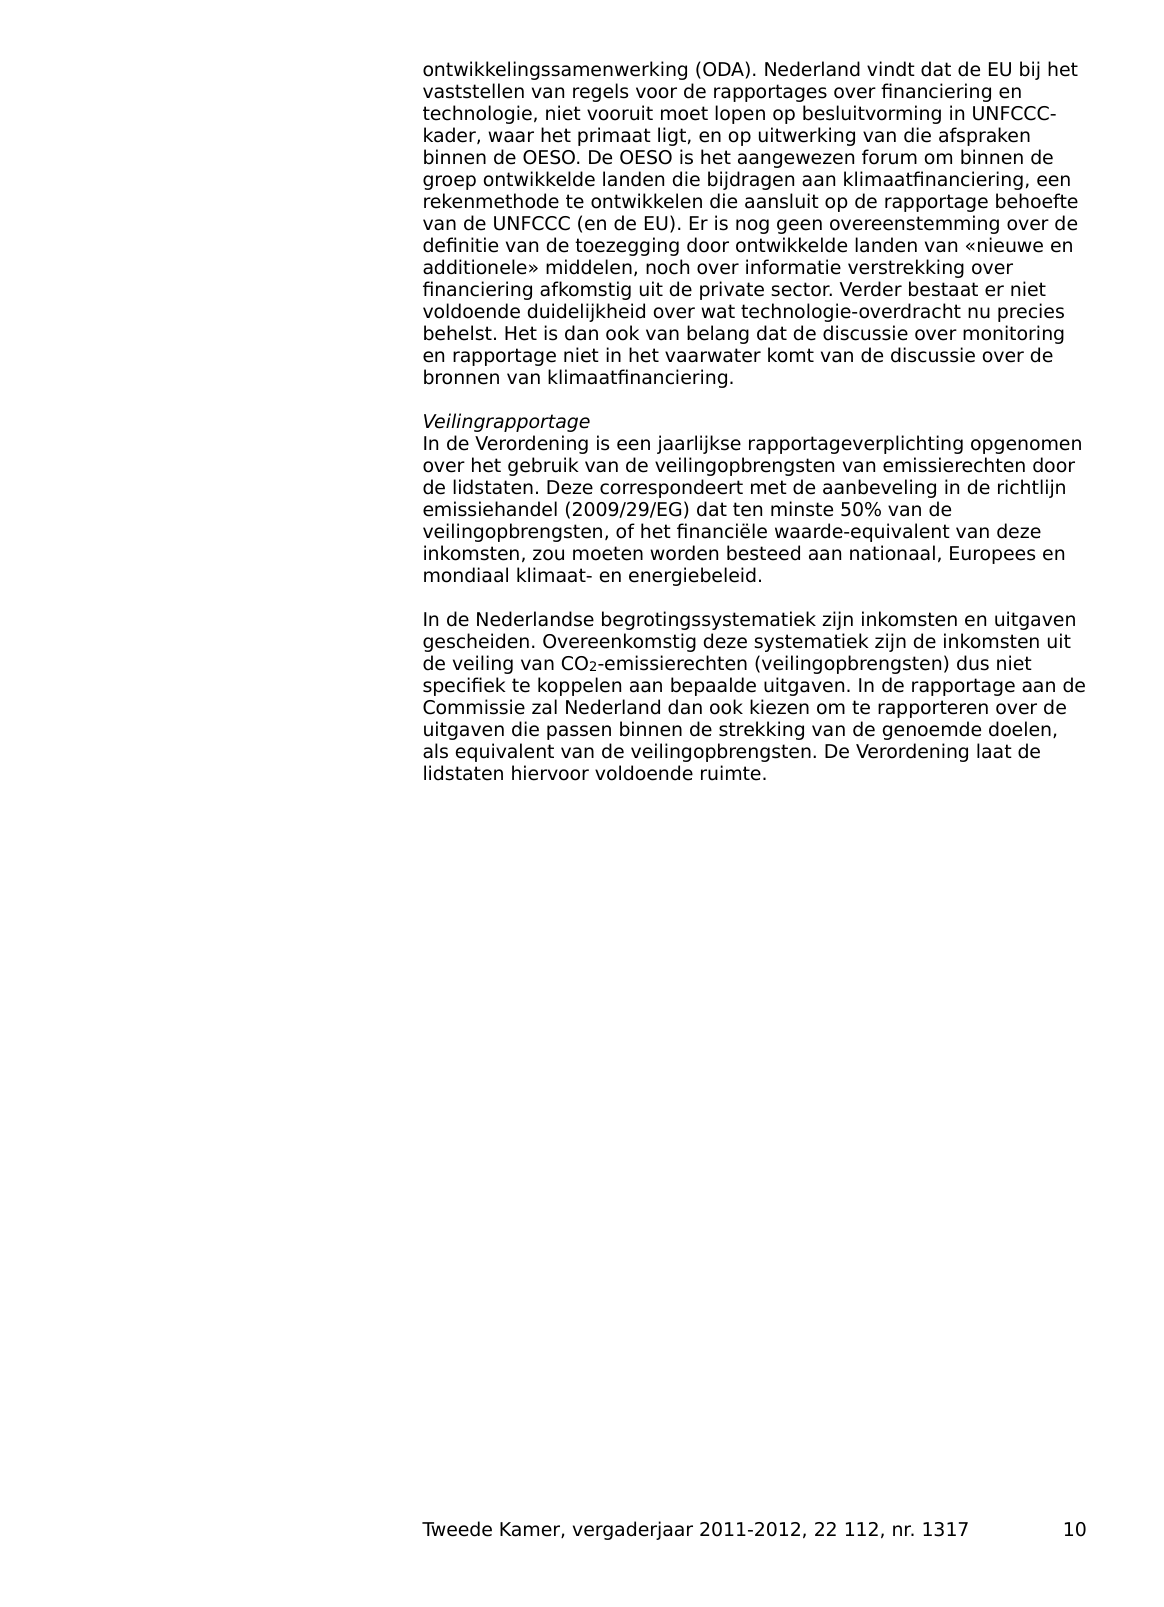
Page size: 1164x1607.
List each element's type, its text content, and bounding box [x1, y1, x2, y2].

text ontwikkelingssamenwerking (ODA). Nederland vindt dat de EU bij het vaststellen van regels voor de rapportages over financiering en technologie, niet vooruit moet lopen op besluitvorming in UNFCCC-kader, waar het primaat ligt, en op uitwerking van die afspraken binnen de OESO. De OESO is het aangewezen forum om binnen de groep ontwikkelde landen die bijdragen aan klimaatfinanciering, een rekenmethode te ontwikkelen die aansluit op de rapportage behoefte van de UNFCCC (en de EU). Er is nog geen overeenstemming over de definitie van de toezegging door ontwikkelde landen van «nieuwe en additionele» middelen, noch over informatie verstrekking over financiering afkomstig uit de private sector. Verder bestaat er niet voldoende duidelijkheid over wat technologie-overdracht nu precies behelst. Het is dan ook van belang dat de discussie over monitoring en rapportage niet in het vaarwater komt van de discussie over de bronnen van klimaatfinanciering. [422, 59, 1087, 389]
text In de Verordening is een jaarlijkse rapportageverplichting opgenomen over het gebruik van de veilingopbrengsten van emissierechten door de lidstaten. Deze correspondeert met de aanbeveling in de richtlijn emissiehandel (2009/29/EG) dat ten minste 50% van de veilingopbrengsten, of het financiële waarde-equivalent van deze inkomsten, zou moeten worden besteed aan nationaal, Europees en mondiaal klimaat- en energiebeleid. [422, 433, 1087, 587]
text In de Nederlandse begrotingssystematiek zijn inkomsten en uitgaven gescheiden. Overeenkomstig deze systematiek zijn de inkomsten uit de veiling van CO2-emissierechten (veilingopbrengsten) dus niet specifiek te koppelen aan bepaalde uitgaven. In de rapportage aan de Commissie zal Nederland dan ook kiezen om te rapporteren over de uitgaven die passen binnen de strekking van de genoemde doelen, als equivalent van de veilingopbrengsten. De Verordening laat de lidstaten hiervoor voldoende ruimte. [422, 609, 1087, 785]
subtitle Veilingrapportage [422, 411, 1087, 433]
